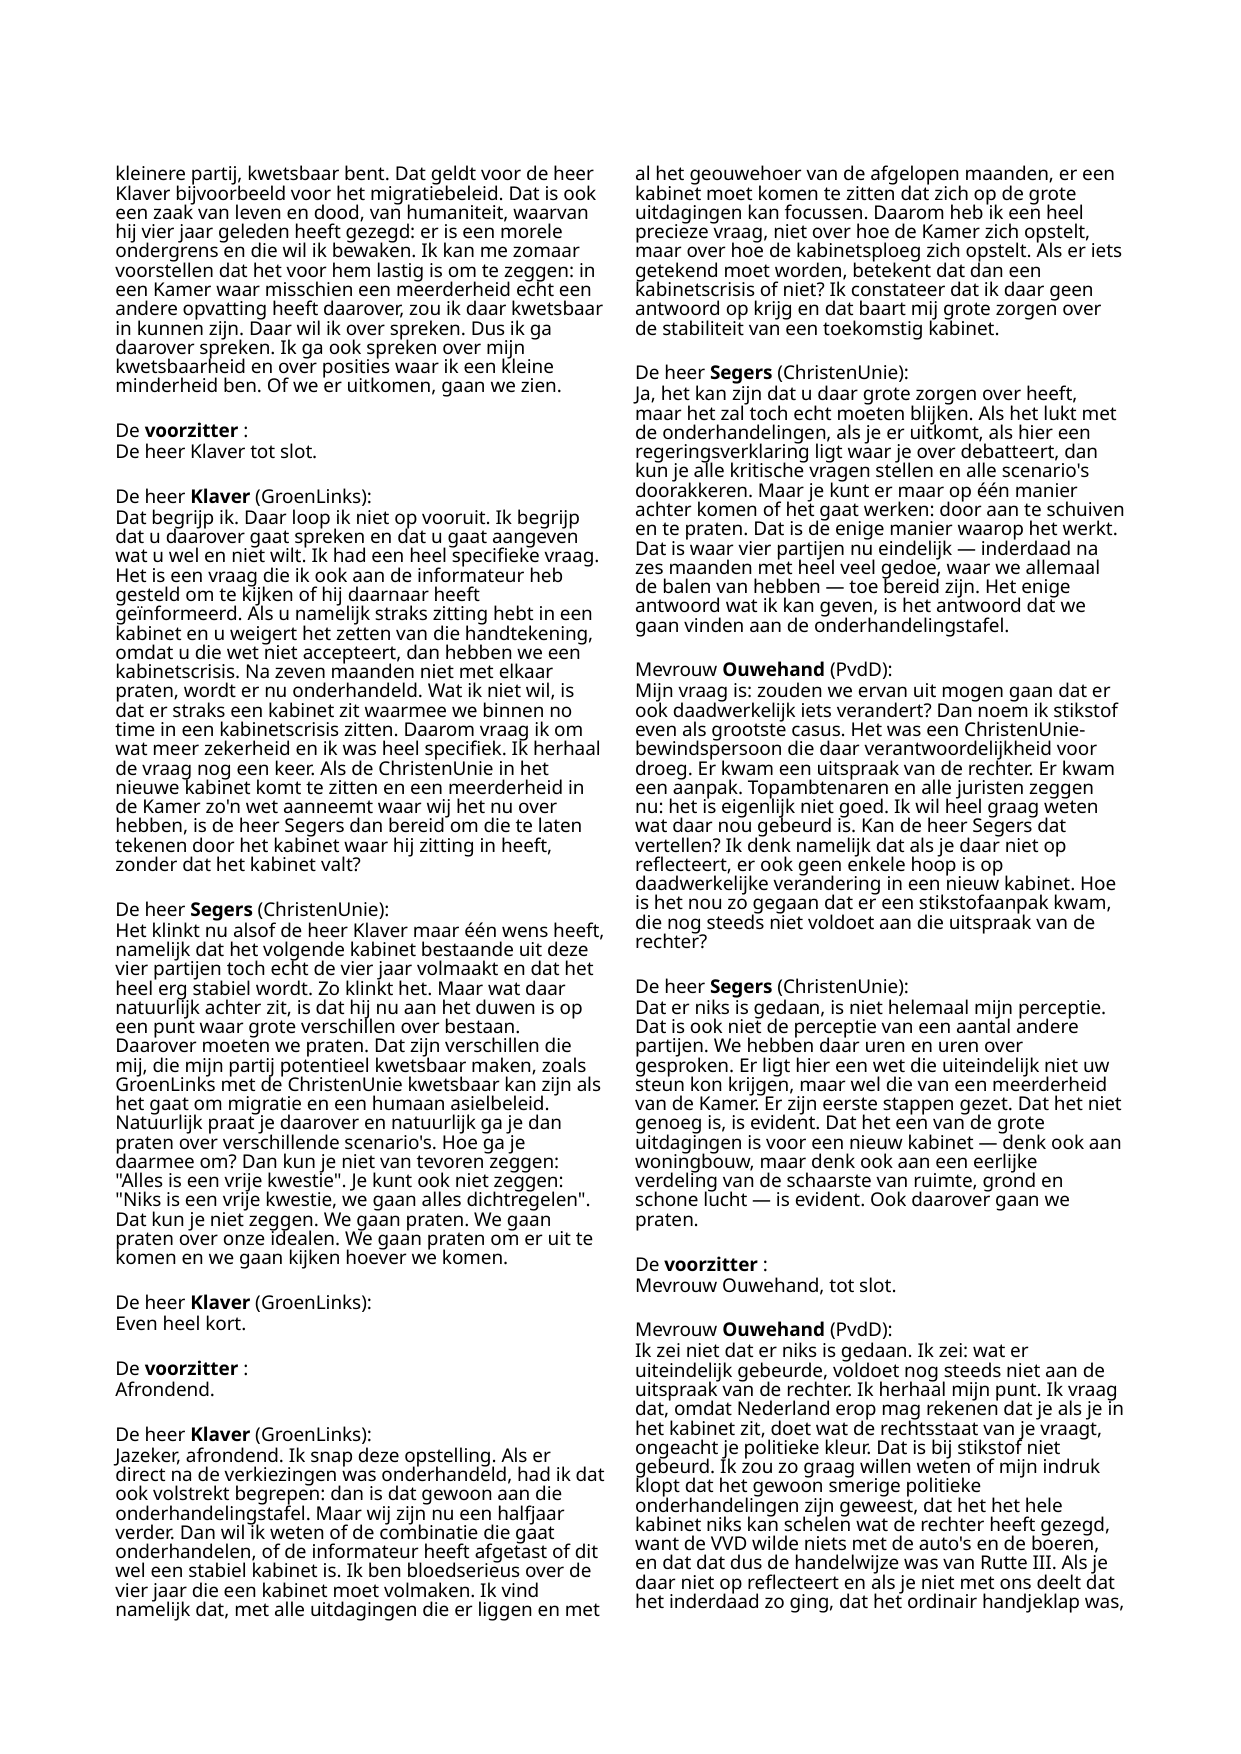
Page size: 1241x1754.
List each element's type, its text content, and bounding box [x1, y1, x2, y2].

text Ik zei niet dat er niks is gedaan. Ik zei: wat er uiteindelijk gebeurde, voldoet nog steeds niet aan de uitspraak van de rechter. Ik herhaal mijn punt. Ik vraag dat, omdat Nederland erop mag rekenen dat je als je in het kabinet zit, doet wat de rechtsstaat van je vraagt, ongeacht je politieke kleur. Dat is bij stikstof niet gebeurd. Ik zou zo graag willen weten of mijn indruk klopt dat het gewoon smerige politieke onderhandelingen zijn geweest, dat het het hele kabinet niks kan schelen wat de rechter heeft gezegd, want de VVD wilde niets met de auto's en de boeren, en dat dat dus de handelwijze was van Rutte III. Als je daar niet op reflecteert en als je niet met ons deelt dat het inderdaad zo ging, dat het ordinair handjeklap was, [635, 1342, 1125, 1612]
text De voorzitter : [115, 417, 605, 443]
text Mevrouw Ouwehand (PvdD): [635, 1317, 1125, 1342]
text Mevrouw Ouwehand, tot slot. [635, 1277, 1125, 1296]
text De heer Klaver tot slot. [115, 443, 605, 462]
text De heer Segers (ChristenUnie): [635, 973, 1125, 999]
text De heer Klaver (GroenLinks): [115, 1421, 605, 1447]
text Ja, het kan zijn dat u daar grote zorgen over heeft, maar het zal toch echt moeten blijken. Als het lukt met de onderhandelingen, als je er uitkomt, als hier een regeringsverklaring ligt waar je over debatteert, dan kun je alle kritische vragen stellen en alle scenario's doorakkeren. Maar je kunt er maar op één manier achter komen of het gaat werken: door aan te schuiven en te praten. Dat is de enige manier waarop het werkt. Dat is waar vier partijen nu eindelijk — inderdaad na zes maanden met heel veel gedoe, waar we allemaal de balen van hebben — toe bereid zijn. Het enige antwoord wat ik kan geven, is het antwoord dat we gaan vinden aan de onderhandelingstafel. [635, 385, 1125, 636]
text Even heel kort. [115, 1315, 605, 1334]
text Afrondend. [115, 1381, 605, 1400]
text De heer Klaver (GroenLinks): [115, 1289, 605, 1315]
text al het geouwehoer van de afgelopen maanden, er een kabinet moet komen te zitten dat zich op de grote uitdagingen kan focussen. Daarom heb ik een heel precieze vraag, niet over hoe de Kamer zich opstelt, maar over hoe de kabinetsploeg zich opstelt. Als er iets getekend moet worden, betekent dat dan een kabinetscrisis of niet? Ik constateer dat ik daar geen antwoord op krijg en dat baart mij grote zorgen over de stabiliteit van een toekomstig kabinet. [635, 165, 1125, 339]
text Mevrouw Ouwehand (PvdD): [635, 657, 1125, 682]
text Jazeker, afrondend. Ik snap deze opstelling. Als er direct na de verkiezingen was onderhandeld, had ik dat ook volstrekt begrepen: dan is dat gewoon aan die onderhandelingstafel. Maar wij zijn nu een halfjaar verder. Dan wil ik weten of de combinatie die gaat onderhandelen, of de informateur heeft afgetast of dit wel een stabiel kabinet is. Ik ben bloedserieus over de vier jaar die een kabinet moet volmaken. Ik vind namelijk dat, met alle uitdagingen die er liggen en met [115, 1447, 605, 1620]
text Het klinkt nu alsof de heer Klaver maar één wens heeft, namelijk dat het volgende kabinet bestaande uit deze vier partijen toch echt de vier jaar volmaakt en dat het heel erg stabiel wordt. Zo klinkt het. Maar wat daar natuurlijk achter zit, is dat hij nu aan het duwen is op een punt waar grote verschillen over bestaan. Daarover moeten we praten. Dat zijn verschillen die mij, die mijn partij potentieel kwetsbaar maken, zoals GroenLinks met de ChristenUnie kwetsbaar kan zijn als het gaat om migratie en een humaan asielbeleid. Natuurlijk praat je daarover en natuurlijk ga je dan praten over verschillende scenario's. Hoe ga je daarmee om? Dan kun je niet van tevoren zeggen: "Alles is een vrije kwestie". Je kunt ook niet zeggen: "Niks is een vrije kwestie, we gaan alles dichtregelen". Dat kun je niet zeggen. We gaan praten. We gaan praten over onze idealen. We gaan praten om er uit te komen en we gaan kijken hoever we komen. [115, 922, 605, 1268]
text De heer Segers (ChristenUnie): [115, 896, 605, 922]
text Mijn vraag is: zouden we ervan uit mogen gaan dat er ook daadwerkelijk iets verandert? Dan noem ik stikstof even als grootste casus. Het was een ChristenUnie-bewindspersoon die daar verantwoordelijkheid voor droeg. Er kwam een uitspraak van de rechter. Er kwam een aanpak. Topambtenaren en alle juristen zeggen nu: het is eigenlijk niet goed. Ik wil heel graag weten wat daar nou gebeurd is. Kan de heer Segers dat vertellen? Ik denk namelijk dat als je daar niet op reflecteert, er ook geen enkele hoop is op daadwerkelijke verandering in een nieuw kabinet. Hoe is het nou zo gegaan dat er een stikstofaanpak kwam, die nog steeds niet voldoet aan die uitspraak van de rechter? [635, 682, 1125, 952]
text Dat er niks is gedaan, is niet helemaal mijn perceptie. Dat is ook niet de perceptie van een aantal andere partijen. We hebben daar uren en uren over gesproken. Er ligt hier een wet die uiteindelijk niet uw steun kon krijgen, maar wel die van een meerderheid van de Kamer. Er zijn eerste stappen gezet. Dat het niet genoeg is, is evident. Dat het een van de grote uitdagingen is voor een nieuw kabinet — denk ook aan woningbouw, maar denk ook aan een eerlijke verdeling van de schaarste van ruimte, grond en schone lucht — is evident. Ook daarover gaan we praten. [635, 999, 1125, 1230]
text De voorzitter : [635, 1251, 1125, 1277]
text De heer Klaver (GroenLinks): [115, 483, 605, 509]
text Dat begrijp ik. Daar loop ik niet op vooruit. Ik begrijp dat u daarover gaat spreken en dat u gaat aangeven wat u wel en niet wilt. Ik had een heel specifieke vraag. Het is een vraag die ik ook aan de informateur heb gesteld om te kijken of hij daarnaar heeft geïnformeerd. Als u namelijk straks zitting hebt in een kabinet en u weigert het zetten van die handtekening, omdat u die wet niet accepteert, dan hebben we een kabinetscrisis. Na zeven maanden niet met elkaar praten, wordt er nu onderhandeld. Wat ik niet wil, is dat er straks een kabinet zit waarmee we binnen no time in een kabinetscrisis zitten. Daarom vraag ik om wat meer zekerheid en ik was heel specifiek. Ik herhaal de vraag nog een keer. Als de ChristenUnie in het nieuwe kabinet komt te zitten en een meerderheid in de Kamer zo'n wet aanneemt waar wij het nu over hebben, is de heer Segers dan bereid om die te laten tekenen door het kabinet waar hij zitting in heeft, zonder dat het kabinet valt? [115, 509, 605, 875]
text kleinere partij, kwetsbaar bent. Dat geldt voor de heer Klaver bijvoorbeeld voor het migratiebeleid. Dat is ook een zaak van leven en dood, van humaniteit, waarvan hij vier jaar geleden heeft gezegd: er is een morele ondergrens en die wil ik bewaken. Ik kan me zomaar voorstellen dat het voor hem lastig is om te zeggen: in een Kamer waar misschien een meerderheid echt een andere opvatting heeft daarover, zou ik daar kwetsbaar in kunnen zijn. Daar wil ik over spreken. Dus ik ga daarover spreken. Ik ga ook spreken over mijn kwetsbaarheid en over posities waar ik een kleine minderheid ben. Of we er uitkomen, gaan we zien. [115, 165, 605, 397]
text De heer Segers (ChristenUnie): [635, 359, 1125, 385]
text De voorzitter : [115, 1355, 605, 1381]
